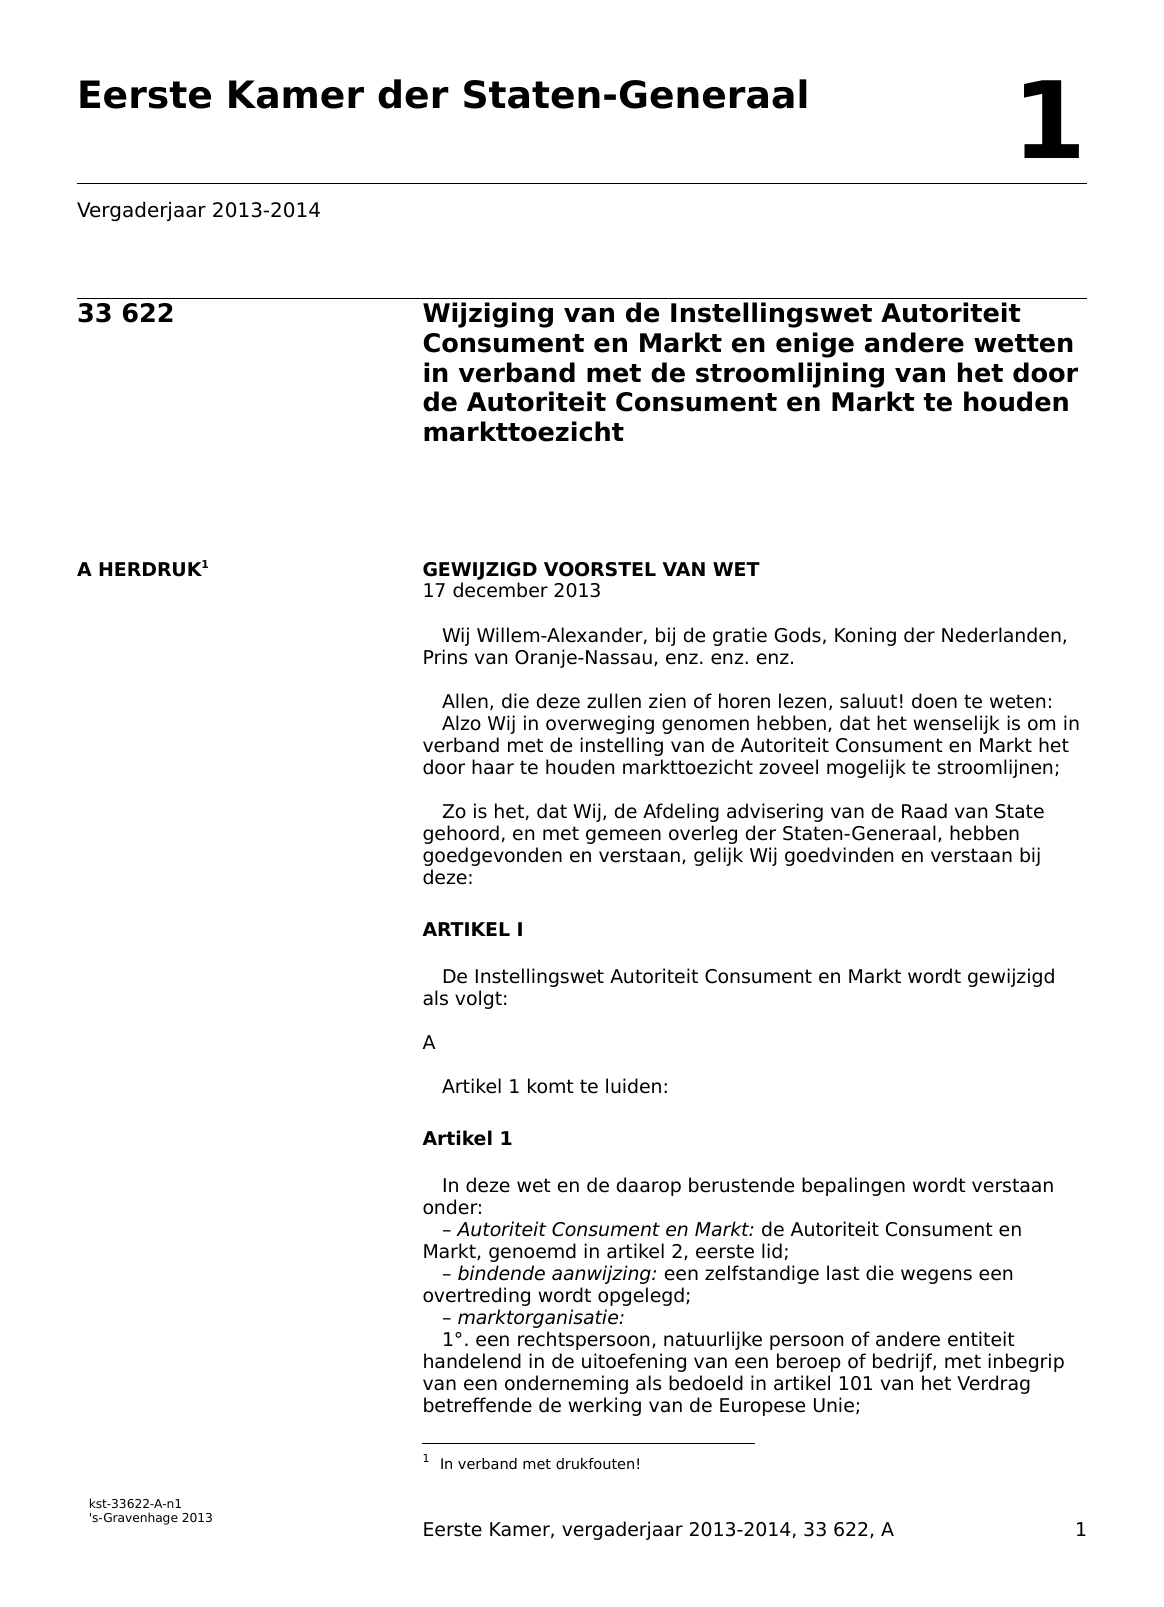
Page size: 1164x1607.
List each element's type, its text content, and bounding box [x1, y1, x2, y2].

table_header 1 [886, 59, 1087, 183]
subtitle ARTIKEL I [422, 919, 1087, 941]
text – Autoriteit Consument en Markt: de Autoriteit Consument en Markt, genoemd in artikel 2, eerste lid; [422, 1219, 1087, 1263]
subtitle A HERDRUK GEWIJZIGD VOORSTEL VAN WET [77, 558, 1087, 580]
text 's-Gravenhage 2013 [88, 1511, 323, 1525]
text In verband met drukfouten! [422, 1452, 1087, 1474]
text Wij Willem-Alexander, bij de gratie Gods, Koning der Nederlanden, Prins van Oranje-Nassau, enz. enz. enz. [422, 624, 1087, 668]
text De Instellingswet Autoriteit Consument en Markt wordt gewijzigd als volgt: [422, 966, 1087, 1010]
text – bindende aanwijzing: een zelfstandige last die wegens een overtreding wordt opgelegd; [422, 1263, 1087, 1307]
text Zo is het, dat Wij, de Afdeling advisering van de Raad van State gehoord, en met gemeen overleg der Staten-Generaal, hebben goedgevonden en verstaan, gelijk Wij goedvinden en verstaan bij deze: [422, 801, 1087, 889]
text Alzo Wij in overweging genomen hebben, dat het wenselijk is om in verband met de instelling van de Autoriteit Consument en Markt het door haar te houden markttoezicht zoveel mogelijk te stroomlijnen; [422, 713, 1087, 779]
text In deze wet en de daarop berustende bepalingen wordt verstaan onder: [422, 1175, 1087, 1219]
text kst-33622-A-n1 [88, 1497, 323, 1511]
text 17 december 2013 [422, 580, 1087, 602]
text – marktorganisatie: [422, 1307, 1087, 1329]
text A [422, 1032, 1087, 1054]
subtitle Artikel 1 [422, 1128, 1087, 1150]
subtitle 33 622 Wijziging van de Instellingswet Autoriteit Consument en Markt en enige andere wetten in verband met de stroomlijning van het door de Autoriteit Consument en Markt te houden markttoezicht [77, 299, 1087, 447]
text Artikel 1 komt te luiden: [422, 1076, 1087, 1098]
text 1°. een rechtspersoon, natuurlijke persoon of andere entiteit handelend in de uitoefening van een beroep of bedrijf, met inbegrip van een onderneming als bedoeld in artikel 101 van het Verdrag betreffende de werking van de Europese Unie; [422, 1329, 1087, 1417]
table_cell Vergaderjaar 2013-2014 [77, 184, 1087, 298]
text Allen, die deze zullen zien of horen lezen, saluut! doen te weten: [422, 691, 1087, 713]
table_header Eerste Kamer der Staten-Generaal [77, 59, 886, 183]
